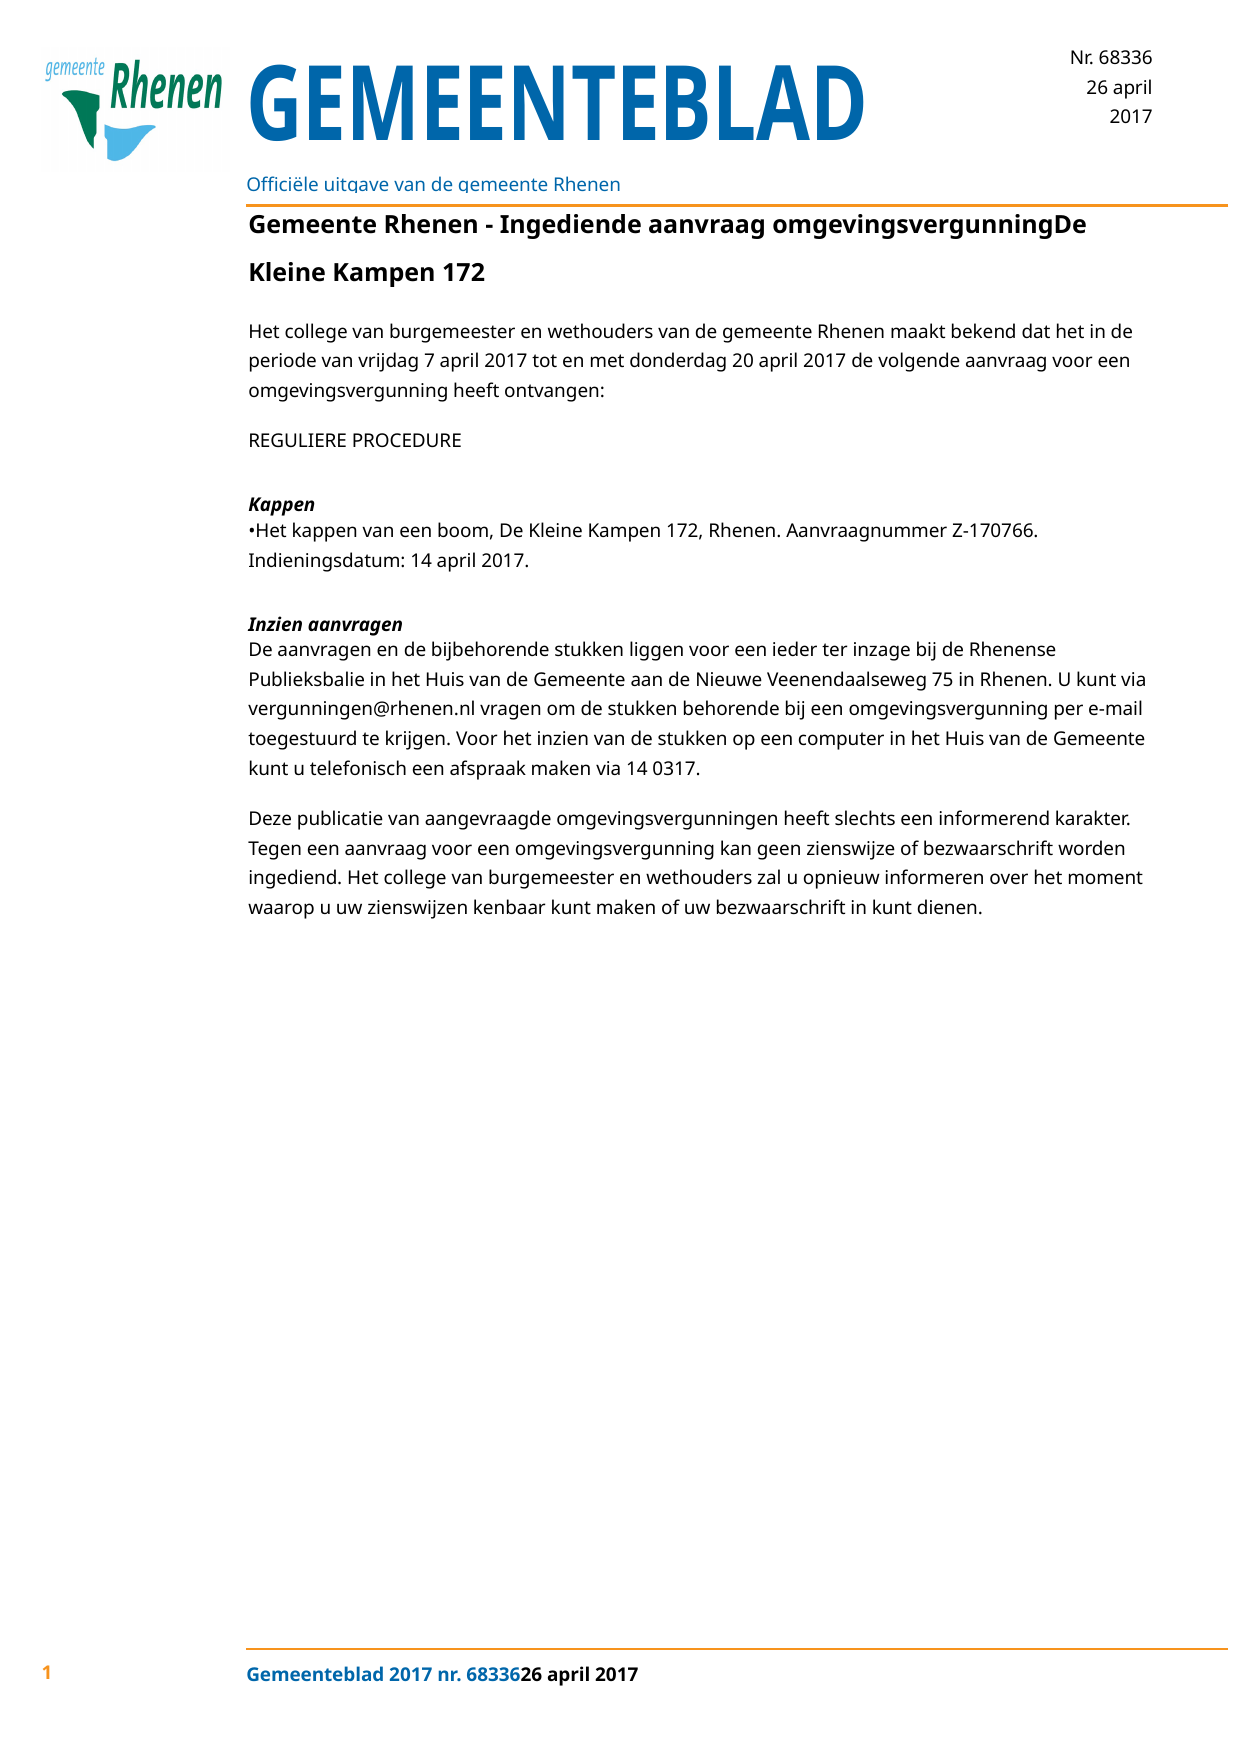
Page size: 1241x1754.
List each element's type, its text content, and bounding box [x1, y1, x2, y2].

text Kappen [248, 491, 1152, 517]
text Gemeente Rhenen - Ingediende aanvraag omgevingsvergunningDe Kleine Kampen 172 [248, 207, 1152, 288]
text Het college van burgemeester en wethouders van de gemeente Rhenen maakt bekend dat het in de periode van vrijdag 7 april 2017 tot en met donderdag 20 april 2017 de volgende aanvraag voor een omgevingsvergunning heeft ontvangen: [248, 318, 1152, 403]
text •Het kappen van een boom, De Kleine Kampen 172, Rhenen. Aanvraagnummer Z-170766. Indieningsdatum: 14 april 2017. [248, 517, 1152, 572]
text Deze publicatie van aangevraagde omgevingsvergunningen heeft slechts een informerend karakter. Tegen een aanvraag voor een omgevingsvergunning kan geen zienswijze of bezwaarschrift worden ingediend. Het college van burgemeester en wethouders zal u opnieuw informeren over het moment waarop u uw zienswijzen kenbaar kunt maken of uw bezwaarschrift in kunt dienen. [248, 805, 1152, 920]
text Inzien aanvragen [248, 611, 1152, 636]
text REGULIERE PROCEDURE [248, 427, 1152, 453]
picture [41, 47, 231, 172]
text De aanvragen en de bijbehorende stukken liggen voor een ieder ter inzage bij de Rhenense Publieksbalie in het Huis van de Gemeente aan de Nieuwe Veenendaalseweg 75 in Rhenen. U kunt via vergunningen@rhenen.nl vragen om de stukken behorende bij een omgevingsvergunning per e-mail toegestuurd te krijgen. Voor het inzien van de stukken op een computer in het Huis van de Gemeente kunt u telefonisch een afspraak maken via 14 0317. [248, 636, 1152, 781]
